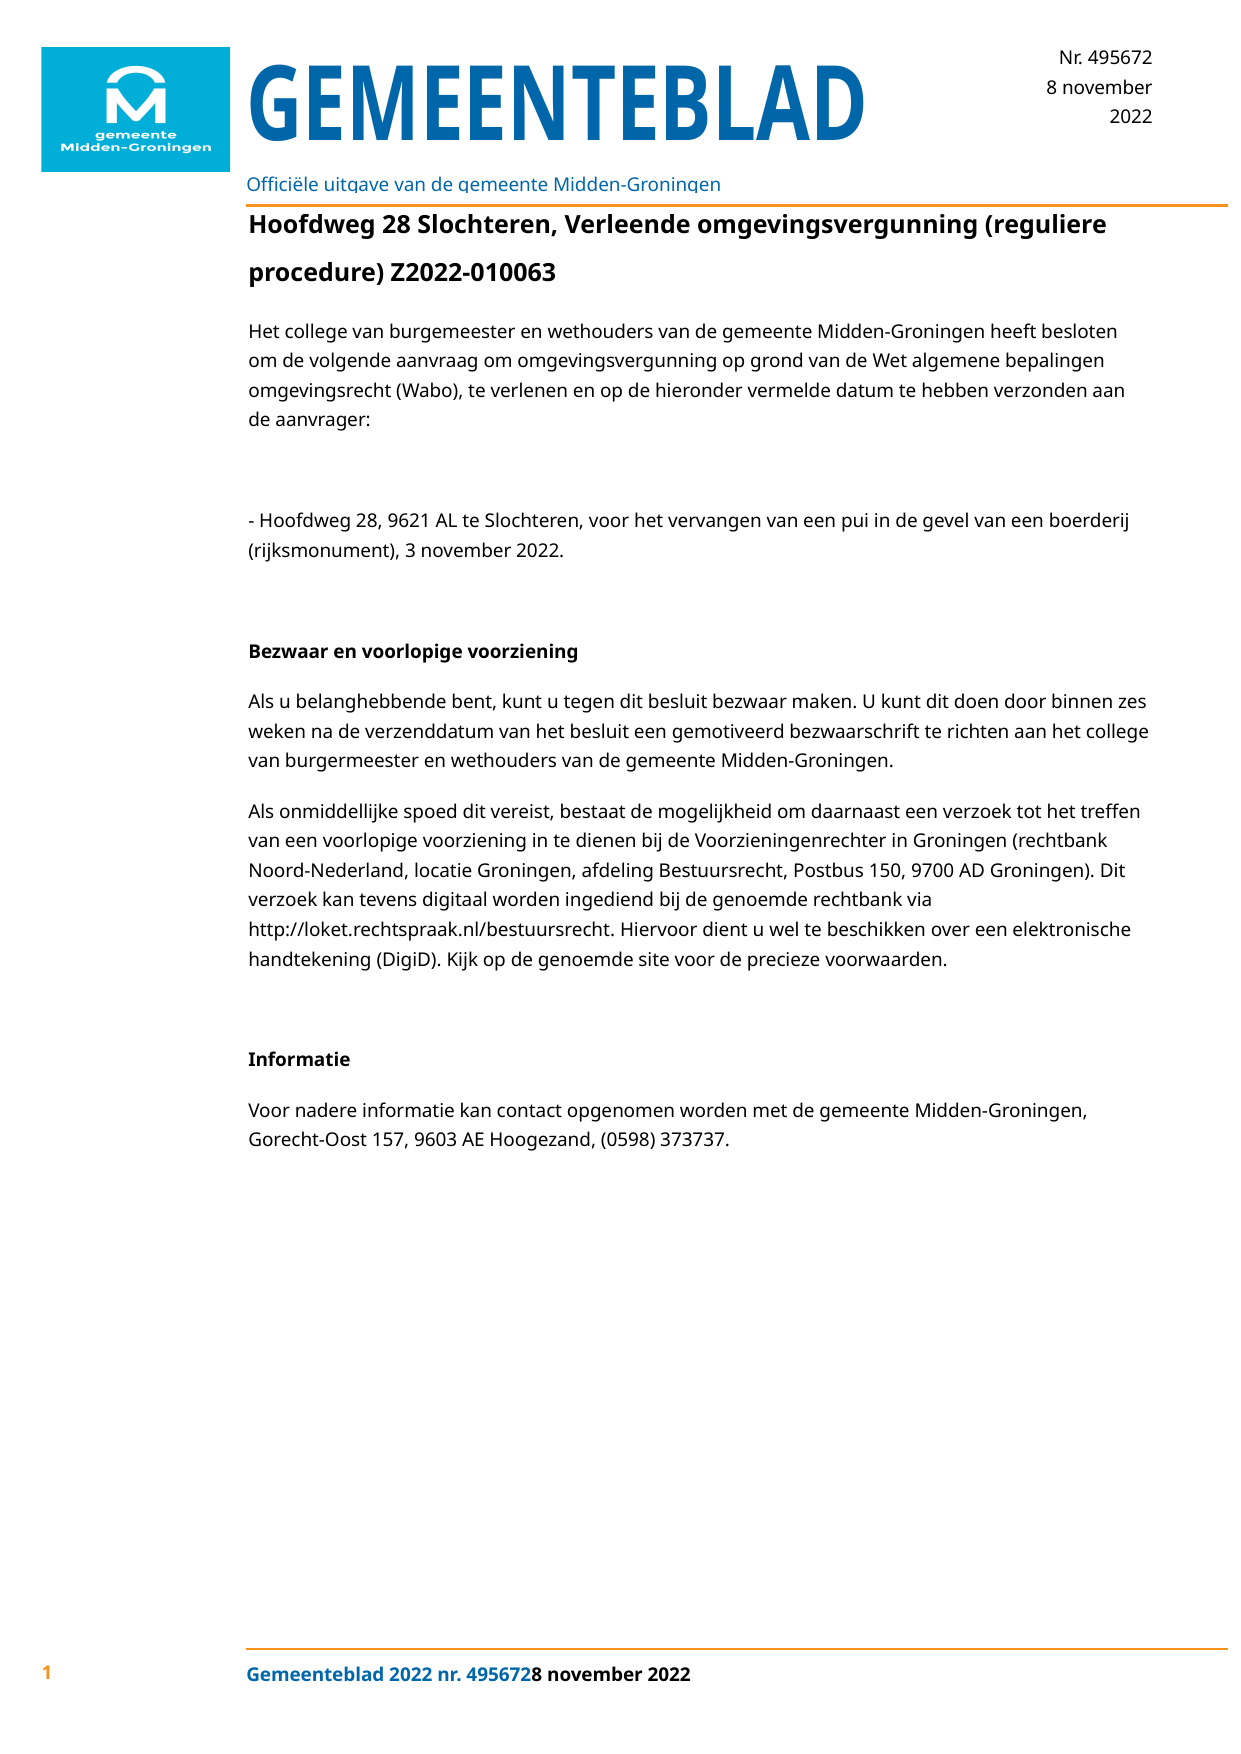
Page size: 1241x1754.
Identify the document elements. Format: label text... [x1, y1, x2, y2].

text Het college van burgemeester en wethouders van de gemeente Midden-Groningen heeft besloten om de volgende aanvraag om omgevingsvergunning op grond van de Wet algemene bepalingen omgevingsrecht (Wabo), te verlenen en op de hieronder vermelde datum te hebben verzonden aan de aanvrager: [248, 318, 1152, 432]
text Als u belanghebbende bent, kunt u tegen dit besluit bezwaar maken. U kunt dit doen door binnen zes weken na de verzenddatum van het besluit een gemotiveerd bezwaarschrift te richten aan het college van burgermeester en wethouders van de gemeente Midden-Groningen. [248, 688, 1152, 773]
text Hoofdweg 28 Slochteren, Verleende omgevingsvergunning (reguliere procedure) Z2022-010063 [248, 207, 1152, 288]
picture [184, 146, 190, 153]
text Als onmiddellijke spoed dit vereist, bestaat de mogelijkheid om daarnaast een verzoek tot het treffen van een voorlopige voorziening in te dienen bij de Voorzieningenrechter in Groningen (rechtbank Noord-Nederland, locatie Groningen, afdeling Bestuursrecht, Postbus 150, 9700 AD Groningen). Dit verzoek kan tevens digitaal worden ingediend bij de genoemde rechtbank via http://loket.rechtspraak.nl/bestuursrecht. Hiervoor dient u wel te beschikken over een elektronische handtekening (DigiD). Kijk op de genoemde site voor de precieze voorwaarden. [248, 798, 1152, 972]
text - Hoofdweg 28, 9621 AL te Slochteren, voor het vervangen van een pui in de gevel van een boerderij (rijksmonument), 3 november 2022. [248, 507, 1152, 563]
text Voor nadere informatie kan contact opgenomen worden met de gemeente Midden-Groningen, Gorecht-Oost 157, 9603 AE Hoogezand, (0598) 373737. [248, 1097, 1152, 1152]
text Informatie [248, 1047, 1152, 1072]
picture [107, 89, 165, 122]
picture [108, 66, 164, 82]
text Bezwaar en voorlopige voorziening [248, 638, 1152, 664]
